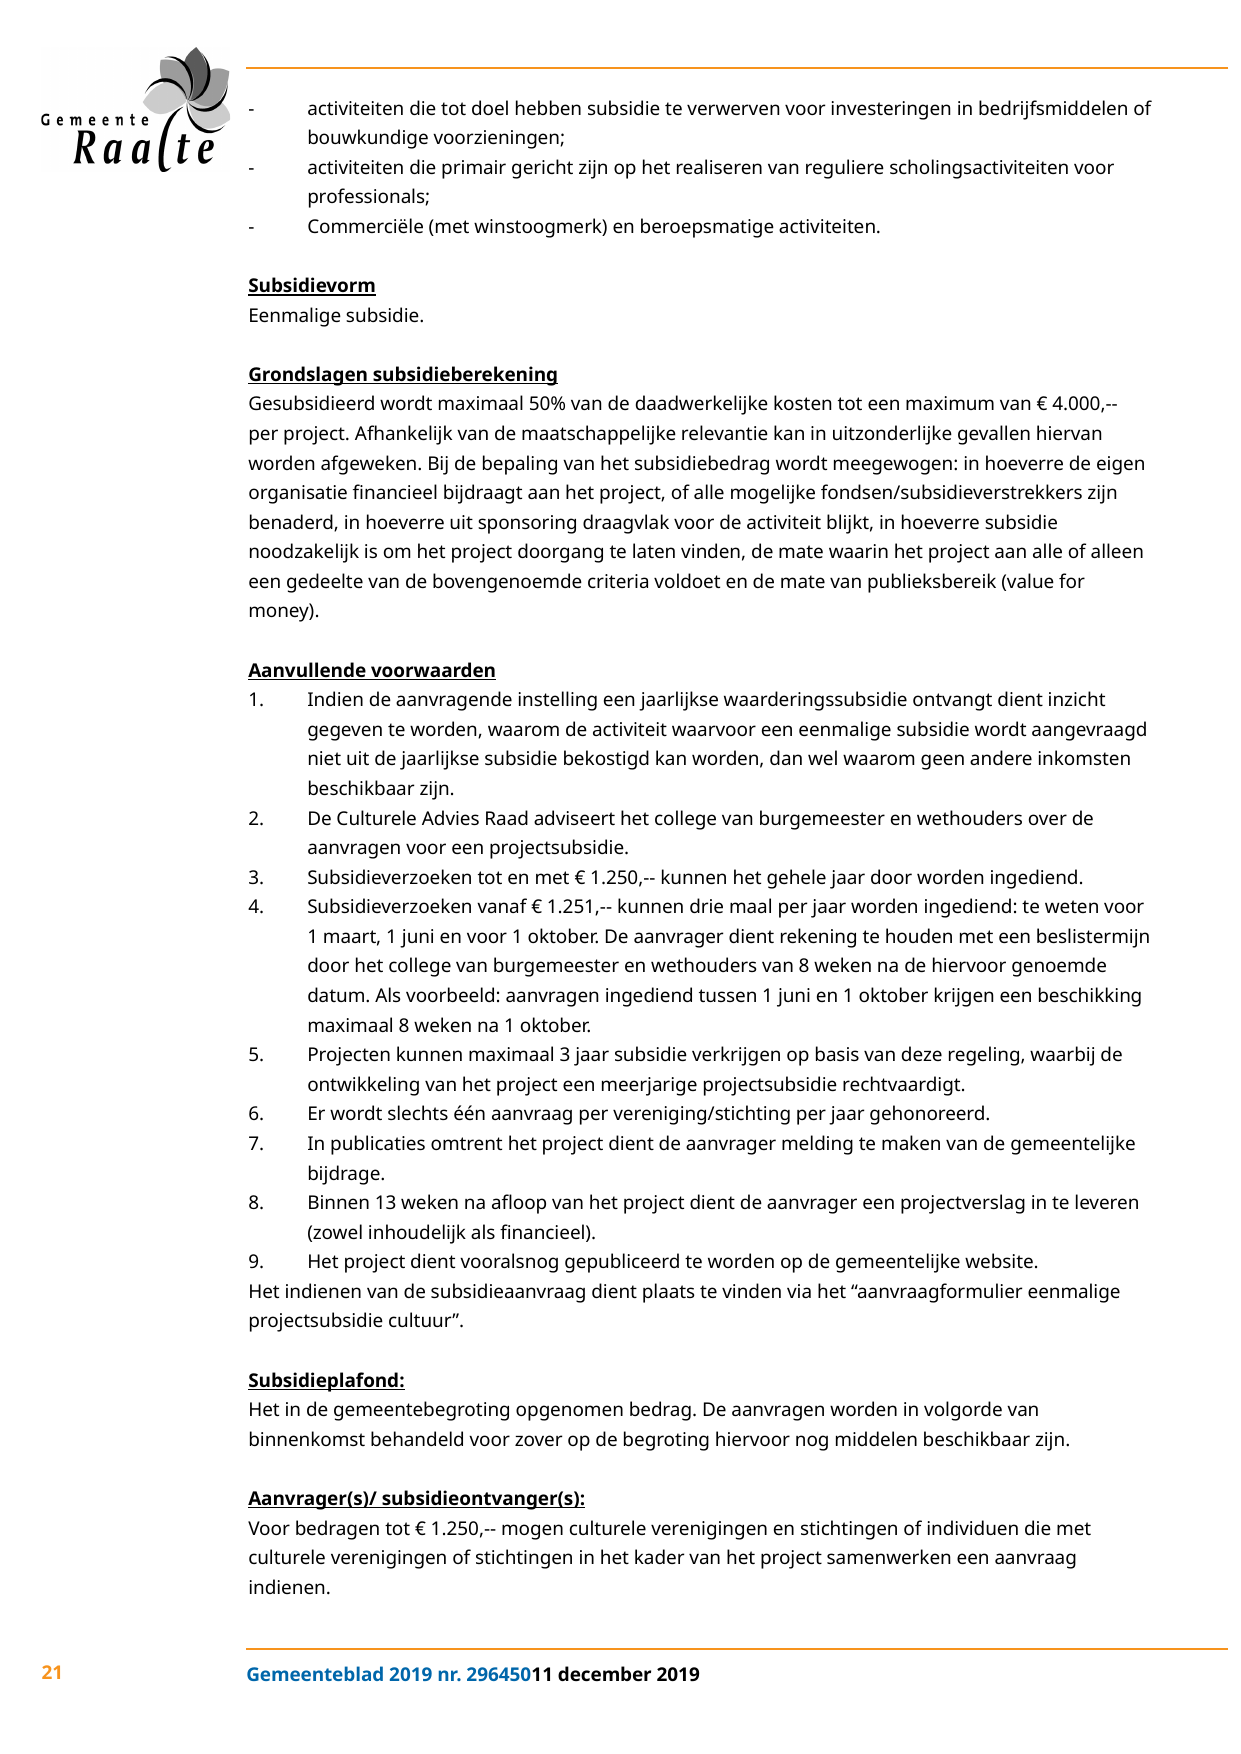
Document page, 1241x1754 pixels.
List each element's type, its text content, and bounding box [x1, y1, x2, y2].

list Subsidieverzoeken vanaf € 1.251,-- kunnen drie maal per jaar worden ingediend: te weten voor 1 maart, 1 juni en voor 1 oktober. De aanvrager dient rekening te houden met een beslistermijn door het college van burgemeester en wethouders van 8 weken na de hiervoor genoemde datum. Als voorbeeld: aanvragen ingediend tussen 1 juni en 1 oktober krijgen een beschikking maximaal 8 weken na 1 oktober. [248, 893, 1152, 1038]
text Voor bedragen tot € 1.250,-- mogen culturele verenigingen en stichtingen of individuen die met culturele verenigingen of stichtingen in het kader van het project samenwerken een aanvraag indienen. [248, 1515, 1152, 1600]
text Subsidievorm [248, 272, 1152, 298]
list Binnen 13 weken na afloop van het project dient de aanvrager een projectverslag in te leveren (zowel inhoudelijk als financieel). [248, 1189, 1152, 1245]
text Het in de gemeentebegroting opgenomen bedrag. De aanvragen worden in volgorde van binnenkomst behandeld voor zover op de begroting hiervoor nog middelen beschikbaar zijn. [248, 1396, 1152, 1452]
list De Culturele Advies Raad adviseert het college van burgemeester en wethouders over de aanvragen voor een projectsubsidie. [248, 805, 1152, 860]
list Indien de aanvragende instelling een jaarlijkse waarderingssubsidie ontvangt dient inzicht gegeven te worden, waarom de activiteit waarvoor een eenmalige subsidie wordt aangevraagd niet uit de jaarlijkse subsidie bekostigd kan worden, dan wel waarom geen andere inkomsten beschikbaar zijn. [248, 686, 1152, 801]
list Commerciële (met winstoogmerk) en beroepsmatige activiteiten. [248, 213, 1152, 239]
text Het indienen van de subsidieaanvraag dient plaats te vinden via het “aanvraagformulier eenmalige projectsubsidie cultuur”. [248, 1278, 1152, 1333]
text Aanvullende voorwaarden [248, 657, 1152, 683]
picture [41, 47, 231, 172]
list Projecten kunnen maximaal 3 jaar subsidie verkrijgen op basis van deze regeling, waarbij de ontwikkeling van het project een meerjarige projectsubsidie rechtvaardigt. [248, 1041, 1152, 1097]
list Subsidieverzoeken tot en met € 1.250,-- kunnen het gehele jaar door worden ingediend. [248, 864, 1152, 890]
text Gesubsidieerd wordt maximaal 50% van de daadwerkelijke kosten tot een maximum van € 4.000,-- per project. Afhankelijk van de maatschappelijke relevantie kan in uitzonderlijke gevallen hiervan worden afgeweken. Bij de bepaling van het subsidiebedrag wordt meegewogen: in hoeverre de eigen organisatie financieel bijdraagt aan het project, of alle mogelijke fondsen/subsidieverstrekkers zijn benaderd, in hoeverre uit sponsoring draagvlak voor de activiteit blijkt, in hoeverre subsidie noodzakelijk is om het project doorgang te laten vinden, de mate waarin het project aan alle of alleen een gedeelte van de bovengenoemde criteria voldoet en de mate van publieksbereik (value for money). [248, 391, 1152, 623]
list Er wordt slechts één aanvraag per vereniging/stichting per jaar gehonoreerd. [248, 1101, 1152, 1126]
text Grondslagen subsidieberekening [248, 361, 1152, 387]
list Het project dient vooralsnog gepubliceerd te worden op de gemeentelijke website. [248, 1248, 1152, 1274]
list activiteiten die tot doel hebben subsidie te verwerven voor investeringen in bedrijfsmiddelen of bouwkundige voorzieningen; [248, 95, 1152, 150]
text Eenmalige subsidie. [248, 302, 1152, 328]
text Aanvrager(s)/ subsidieontvanger(s): [248, 1485, 1152, 1511]
list activiteiten die primair gericht zijn op het realiseren van reguliere scholingsactiviteiten voor professionals; [248, 154, 1152, 209]
text Subsidieplafond: [248, 1367, 1152, 1393]
list In publicaties omtrent het project dient de aanvrager melding te maken van de gemeentelijke bijdrage. [248, 1130, 1152, 1186]
